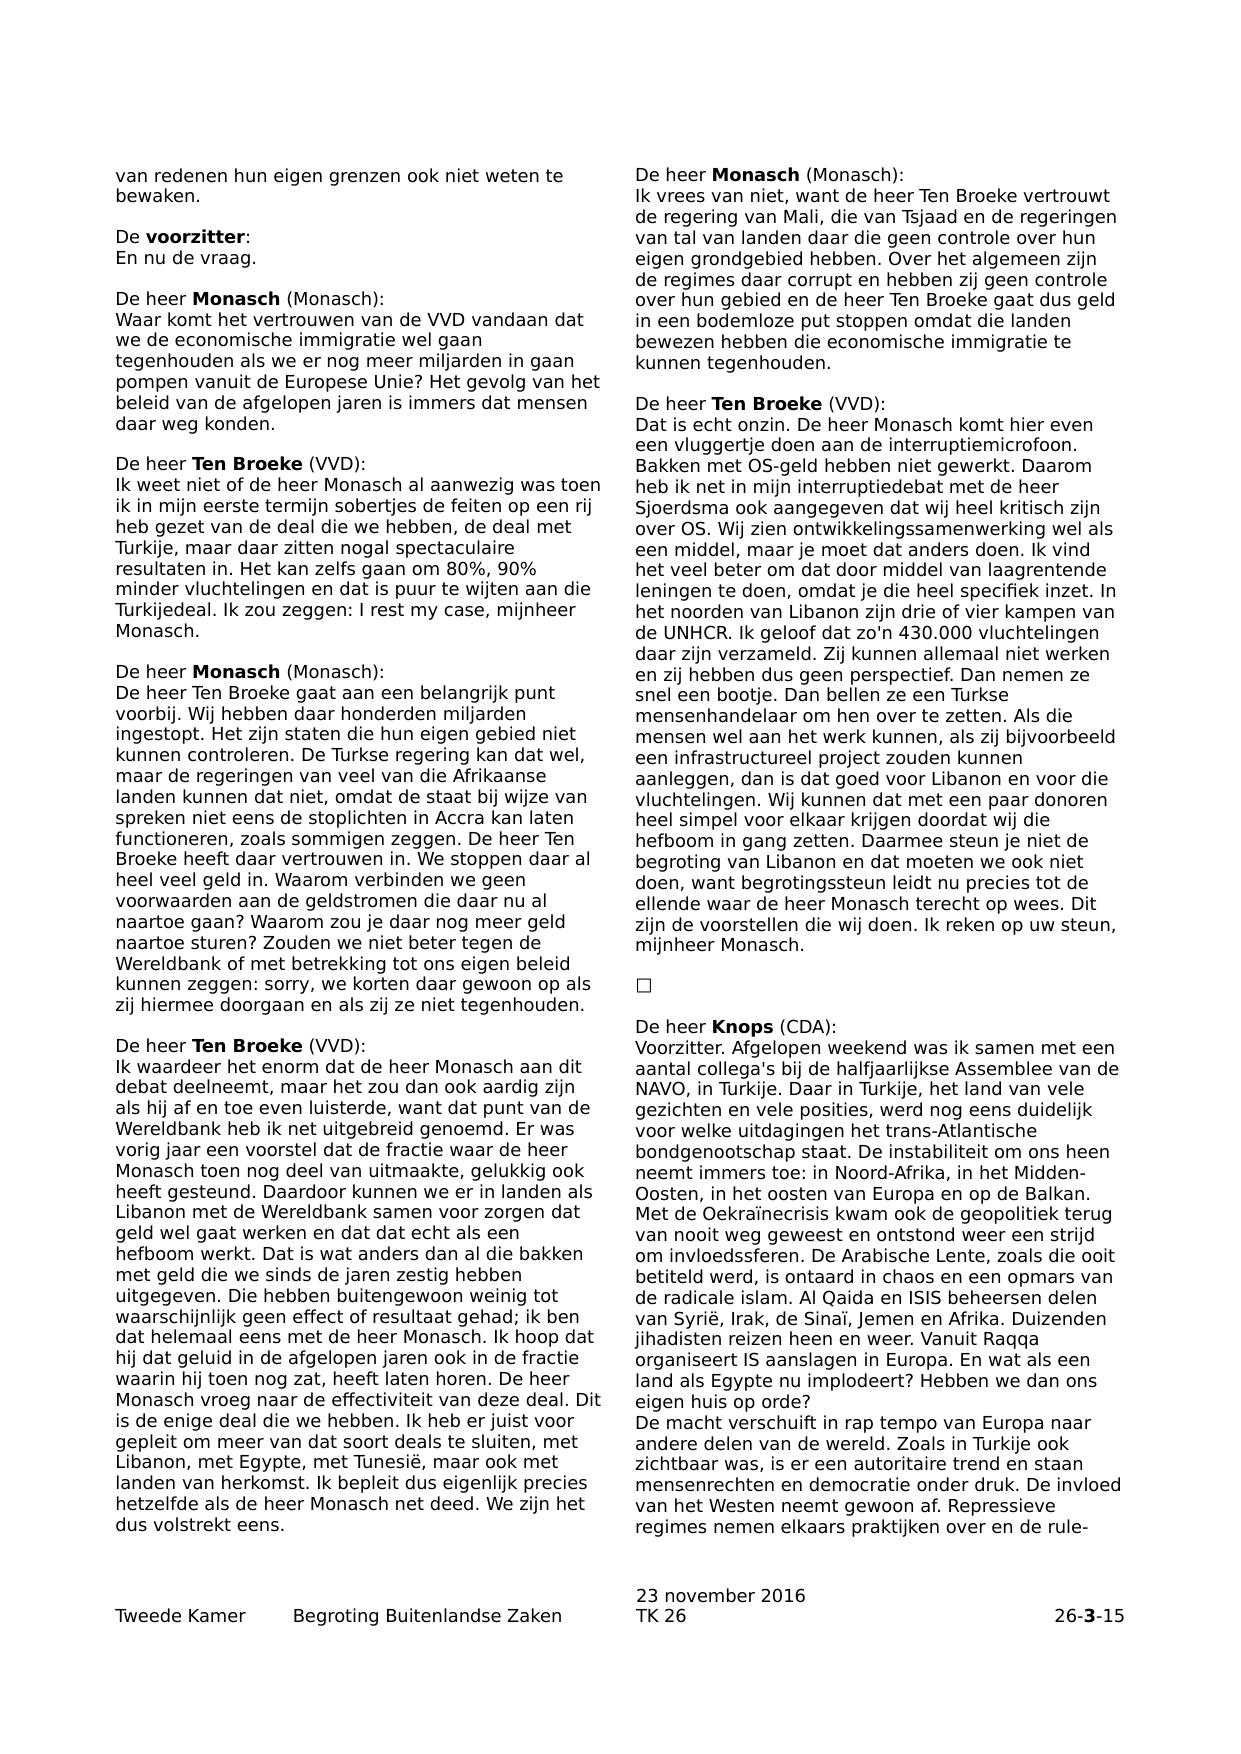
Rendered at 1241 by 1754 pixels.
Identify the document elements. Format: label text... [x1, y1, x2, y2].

text De voorzitter: [115, 227, 605, 248]
text Waar komt het vertrouwen van de VVD vandaan dat we de economische immigratie wel gaan tegenhouden als we er nog meer miljarden in gaan pompen vanuit de Europese Unie? Het gevolg van het beleid van de afgelopen jaren is immers dat mensen daar weg konden. [115, 309, 605, 434]
text Voorzitter. Afgelopen weekend was ik samen met een aantal collega's bij de halfjaarlijkse Assemblee van de NAVO, in Turkije. Daar in Turkije, het land van vele gezichten en vele posities, werd nog eens duidelijk voor welke uitdagingen het trans-Atlantische bondgenootschap staat. De instabiliteit om ons heen neemt immers toe: in Noord-Afrika, in het Midden-Oosten, in het oosten van Europa en op de Balkan. Met de Oekraïnecrisis kwam ook de geopolitiek terug van nooit weg geweest en ontstond weer een strijd om invloedssferen. De Arabische Lente, zoals die ooit betiteld werd, is ontaard in chaos en een opmars van de radicale islam. Al Qaida en ISIS beheersen delen van Syrië, Irak, de Sinaï, Jemen en Afrika. Duizenden jihadisten reizen heen en weer. Vanuit Raqqa organiseert IS aanslagen in Europa. En wat als een land als Egypte nu implodeert? Hebben we dan ons eigen huis op orde? [635, 1037, 1125, 1412]
text De heer Knops (CDA): [635, 1017, 1125, 1037]
text Ik waardeer het enorm dat de heer Monasch aan dit debat deelneemt, maar het zou dan ook aardig zijn als hij af en toe even luisterde, want dat punt van de Wereldbank heb ik net uitgebreid genoemd. Er was vorig jaar een voorstel dat de fractie waar de heer Monasch toen nog deel van uitmaakte, gelukkig ook heeft gesteund. Daardoor kunnen we er in landen als Libanon met de Wereldbank samen voor zorgen dat geld wel gaat werken en dat dat echt als een hefboom werkt. Dat is wat anders dan al die bakken met geld die we sinds de jaren zestig hebben uitgegeven. Die hebben buitengewoon weinig tot waarschijnlijk geen effect of resultaat gehad; ik ben dat helemaal eens met de heer Monasch. Ik hoop dat hij dat geluid in de afgelopen jaren ook in de fractie waarin hij toen nog zat, heeft laten horen. De heer Monasch vroeg naar de effectiviteit van deze deal. Dit is de enige deal die we hebben. Ik heb er juist voor gepleit om meer van dat soort deals te sluiten, met Libanon, met Egypte, met Tunesië, maar ook met landen van herkomst. Ik bepleit dus eigenlijk precies hetzelfde als de heer Monasch net deed. We zijn het dus volstrekt eens. [115, 1056, 605, 1536]
text De heer Monasch (Monasch): [635, 165, 1125, 186]
text De heer Monasch (Monasch): [115, 662, 605, 682]
text En nu de vraag. [115, 248, 605, 268]
text De macht verschuift in rap tempo van Europa naar andere delen van de wereld. Zoals in Turkije ook zichtbaar was, is er een autoritaire trend en staan mensenrechten en democratie onder druk. De invloed van het Westen neemt gewoon af. Repressieve regimes nemen elkaars praktijken over en de rule- [635, 1412, 1125, 1537]
text Ik weet niet of de heer Monasch al aanwezig was toen ik in mijn eerste termijn sobertjes de feiten op een rij heb gezet van de deal die we hebben, de deal met Turkije, maar daar zitten nogal spectaculaire resultaten in. Het kan zelfs gaan om 80%, 90% minder vluchtelingen en dat is puur te wijten aan die Turkijedeal. Ik zou zeggen: I rest my case, mijnheer Monasch. [115, 475, 605, 642]
text ⬜ [635, 976, 1125, 997]
text Dat is echt onzin. De heer Monasch komt hier even een vluggertje doen aan de interruptiemicrofoon. Bakken met OS-geld hebben niet gewerkt. Daarom heb ik net in mijn interruptiedebat met de heer Sjoerdsma ook aangegeven dat wij heel kritisch zijn over OS. Wij zien ontwikkelingssamenwerking wel als een middel, maar je moet dat anders doen. Ik vind het veel beter om dat door middel van laagrentende leningen te doen, omdat je die heel specifiek inzet. In het noorden van Libanon zijn drie of vier kampen van de UNHCR. Ik geloof dat zo'n 430.000 vluchtelingen daar zijn verzameld. Zij kunnen allemaal niet werken en zij hebben dus geen perspectief. Dan nemen ze snel een bootje. Dan bellen ze een Turkse mensenhandelaar om hen over te zetten. Als die mensen wel aan het werk kunnen, als zij bijvoorbeeld een infrastructureel project zouden kunnen aanleggen, dan is dat goed voor Libanon en voor die vluchtelingen. Wij kunnen dat met een paar donoren heel simpel voor elkaar krijgen doordat wij die hefboom in gang zetten. Daarmee steun je niet de begroting van Libanon en dat moeten we ook niet doen, want begrotingssteun leidt nu precies tot de ellende waar de heer Monasch terecht op wees. Dit zijn de voorstellen die wij doen. Ik reken op uw steun, mijnheer Monasch. [635, 414, 1125, 956]
text De heer Ten Broeke (VVD): [635, 393, 1125, 414]
text Ik vrees van niet, want de heer Ten Broeke vertrouwt de regering van Mali, die van Tsjaad en de regeringen van tal van landen daar die geen controle over hun eigen grondgebied hebben. Over het algemeen zijn de regimes daar corrupt en hebben zij geen controle over hun gebied en de heer Ten Broeke gaat dus geld in een bodemloze put stoppen omdat die landen bewezen hebben die economische immigratie te kunnen tegenhouden. [635, 186, 1125, 373]
text van redenen hun eigen grenzen ook niet weten te bewaken. [115, 165, 605, 207]
text De heer Monasch (Monasch): [115, 288, 605, 309]
text De heer Ten Broeke (VVD): [115, 1036, 605, 1056]
text De heer Ten Broeke gaat aan een belangrijk punt voorbij. Wij hebben daar honderden miljarden ingestopt. Het zijn staten die hun eigen gebied niet kunnen controleren. De Turkse regering kan dat wel, maar de regeringen van veel van die Afrikaanse landen kunnen dat niet, omdat de staat bij wijze van spreken niet eens de stoplichten in Accra kan laten functioneren, zoals sommigen zeggen. De heer Ten Broeke heeft daar vertrouwen in. We stoppen daar al heel veel geld in. Waarom verbinden we geen voorwaarden aan de geldstromen die daar nu al naartoe gaan? Waarom zou je daar nog meer geld naartoe sturen? Zouden we niet beter tegen de Wereldbank of met betrekking tot ons eigen beleid kunnen zeggen: sorry, we korten daar gewoon op als zij hiermee doorgaan en als zij ze niet tegenhouden. [115, 682, 605, 1016]
text De heer Ten Broeke (VVD): [115, 454, 605, 475]
